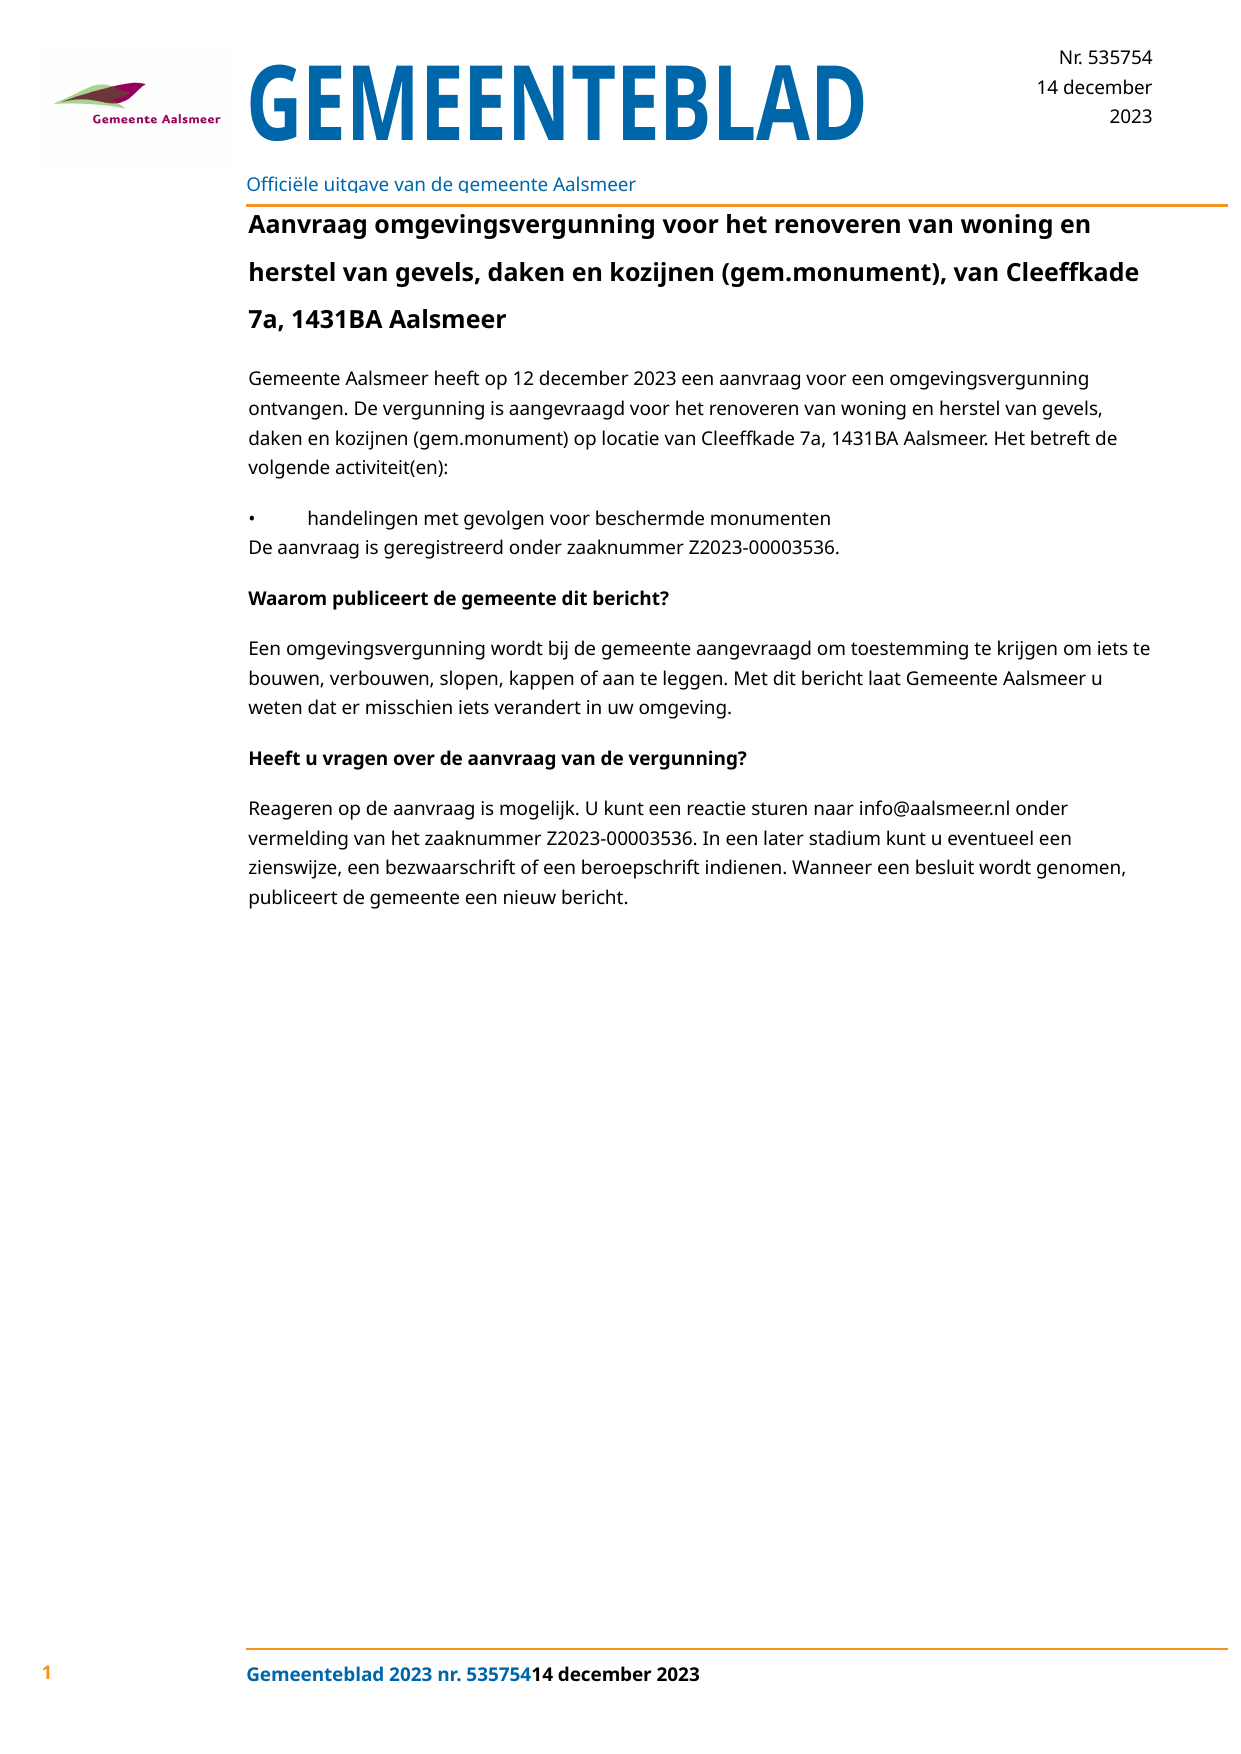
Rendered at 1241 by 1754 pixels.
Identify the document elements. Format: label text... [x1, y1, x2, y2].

text De aanvraag is geregistreerd onder zaaknummer Z2023-00003536. [248, 534, 1152, 560]
text Gemeente Aalsmeer heeft op 12 december 2023 een aanvraag voor een omgevingsvergunning ontvangen. De vergunning is aangevraagd voor het renoveren van woning en herstel van gevels, daken en kozijnen (gem.monument) op locatie van Cleeffkade 7a, 1431BA Aalsmeer. Het betreft de volgende activiteit(en): [248, 366, 1152, 480]
text Een omgevingsvergunning wordt bij de gemeente aangevraagd om toestemming te krijgen om iets te bouwen, verbouwen, slopen, kappen of aan te leggen. Met dit bericht laat Gemeente Aalsmeer u weten dat er misschien iets verandert in uw omgeving. [248, 635, 1152, 720]
text Reageren op de aanvraag is mogelijk. U kunt een reactie sturen naar info@aalsmeer.nl onder vermelding van het zaaknummer Z2023-00003536. In een later stadium kunt u eventueel een zienswijze, een bezwaarschrift of een beroepschrift indienen. Wanneer een besluit wordt genomen, publiceert de gemeente een nieuw bericht. [248, 795, 1152, 909]
text Heeft u vragen over de aanvraag van de vergunning? [248, 745, 1152, 770]
list handelingen met gevolgen voor beschermde monumenten [248, 505, 1152, 530]
text Waarom publiceert de gemeente dit bericht? [248, 585, 1152, 610]
picture [41, 47, 231, 172]
text Aanvraag omgevingsvergunning voor het renoveren van woning en herstel van gevels, daken en kozijnen (gem.monument), van Cleeffkade 7a, 1431BA Aalsmeer [248, 207, 1152, 336]
